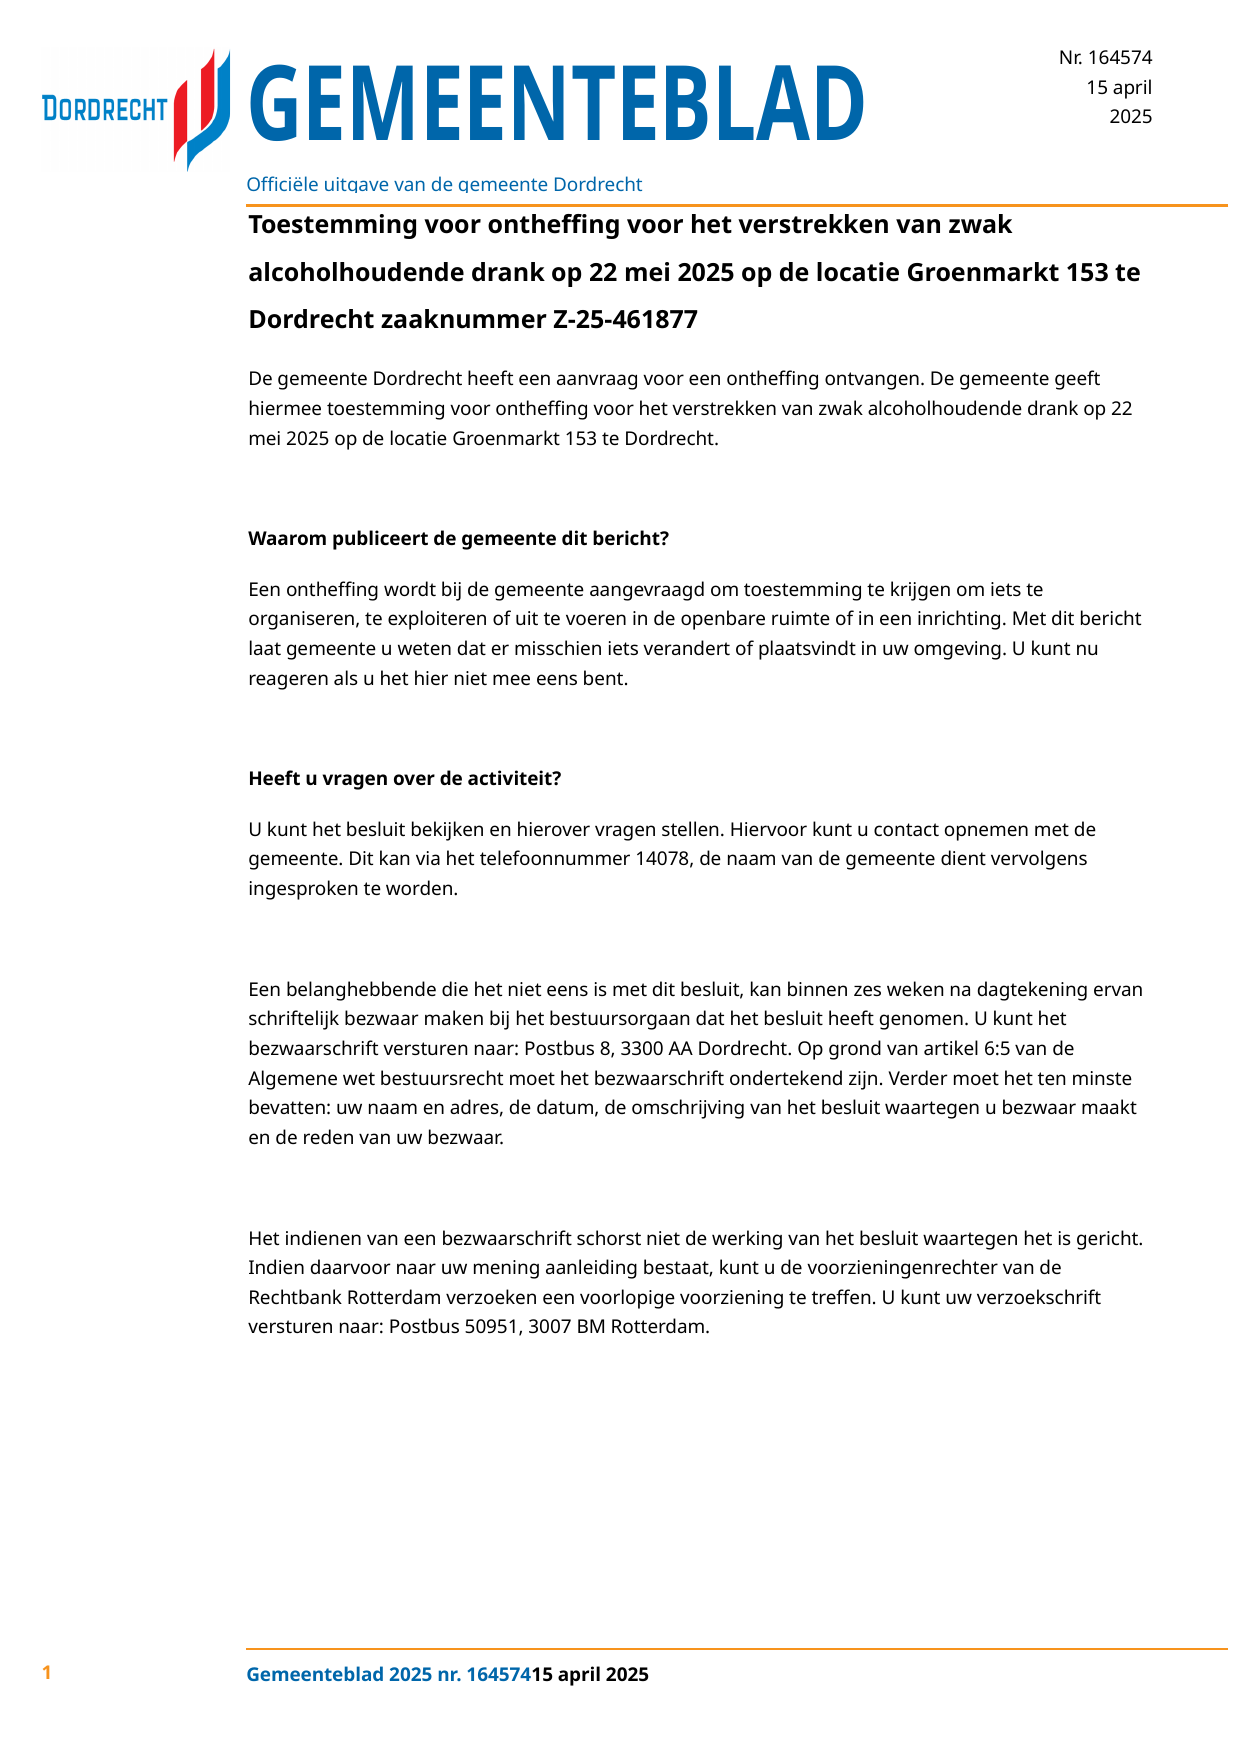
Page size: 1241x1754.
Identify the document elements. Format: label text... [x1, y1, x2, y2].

text De gemeente Dordrecht heeft een aanvraag voor een ontheffing ontvangen. De gemeente geeft hiermee toestemming voor ontheffing voor het verstrekken van zwak alcoholhoudende drank op 22 mei 2025 op de locatie Groenmarkt 153 te Dordrecht. [248, 366, 1152, 450]
text U kunt het besluit bekijken en hierover vragen stellen. Hiervoor kunt u contact opnemen met de gemeente. Dit kan via het telefoonnummer 14078, de naam van de gemeente dient vervolgens ingesproken te worden. [248, 816, 1152, 901]
text Een belanghebbende die het niet eens is met dit besluit, kan binnen zes weken na dagtekening ervan schriftelijk bezwaar maken bij het bestuursorgaan dat het besluit heeft genomen. U kunt het bezwaarschrift versturen naar: Postbus 8, 3300 AA Dordrecht. Op grond van artikel 6:5 van de Algemene wet bestuursrecht moet het bezwaarschrift ondertekend zijn. Verder moet het ten minste bevatten: uw naam en adres, de datum, de omschrijving van het besluit waartegen u bezwaar maakt en de reden van uw bezwaar. [248, 976, 1152, 1149]
text Toestemming voor ontheffing voor het verstrekken van zwak alcoholhoudende drank op 22 mei 2025 op de locatie Groenmarkt 153 te Dordrecht zaaknummer Z-25-461877 [248, 207, 1152, 336]
picture [41, 47, 231, 172]
text Een ontheffing wordt bij de gemeente aangevraagd om toestemming te krijgen om iets te organiseren, te exploiteren of uit te voeren in de openbare ruimte of in een inrichting. Met dit bericht laat gemeente u weten dat er misschien iets verandert of plaatsvindt in uw omgeving. U kunt nu reageren als u het hier niet mee eens bent. [248, 576, 1152, 690]
text Heeft u vragen over de activiteit? [248, 766, 1152, 791]
text Waarom publiceert de gemeente dit bericht? [248, 526, 1152, 551]
text Het indienen van een bezwaarschrift schorst niet de werking van het besluit waartegen het is gericht. Indien daarvoor naar uw mening aanleiding bestaat, kunt u de voorzieningenrechter van de Rechtbank Rotterdam verzoeken een voorlopige voorziening te treffen. U kunt uw verzoekschrift versturen naar: Postbus 50951, 3007 BM Rotterdam. [248, 1225, 1152, 1339]
